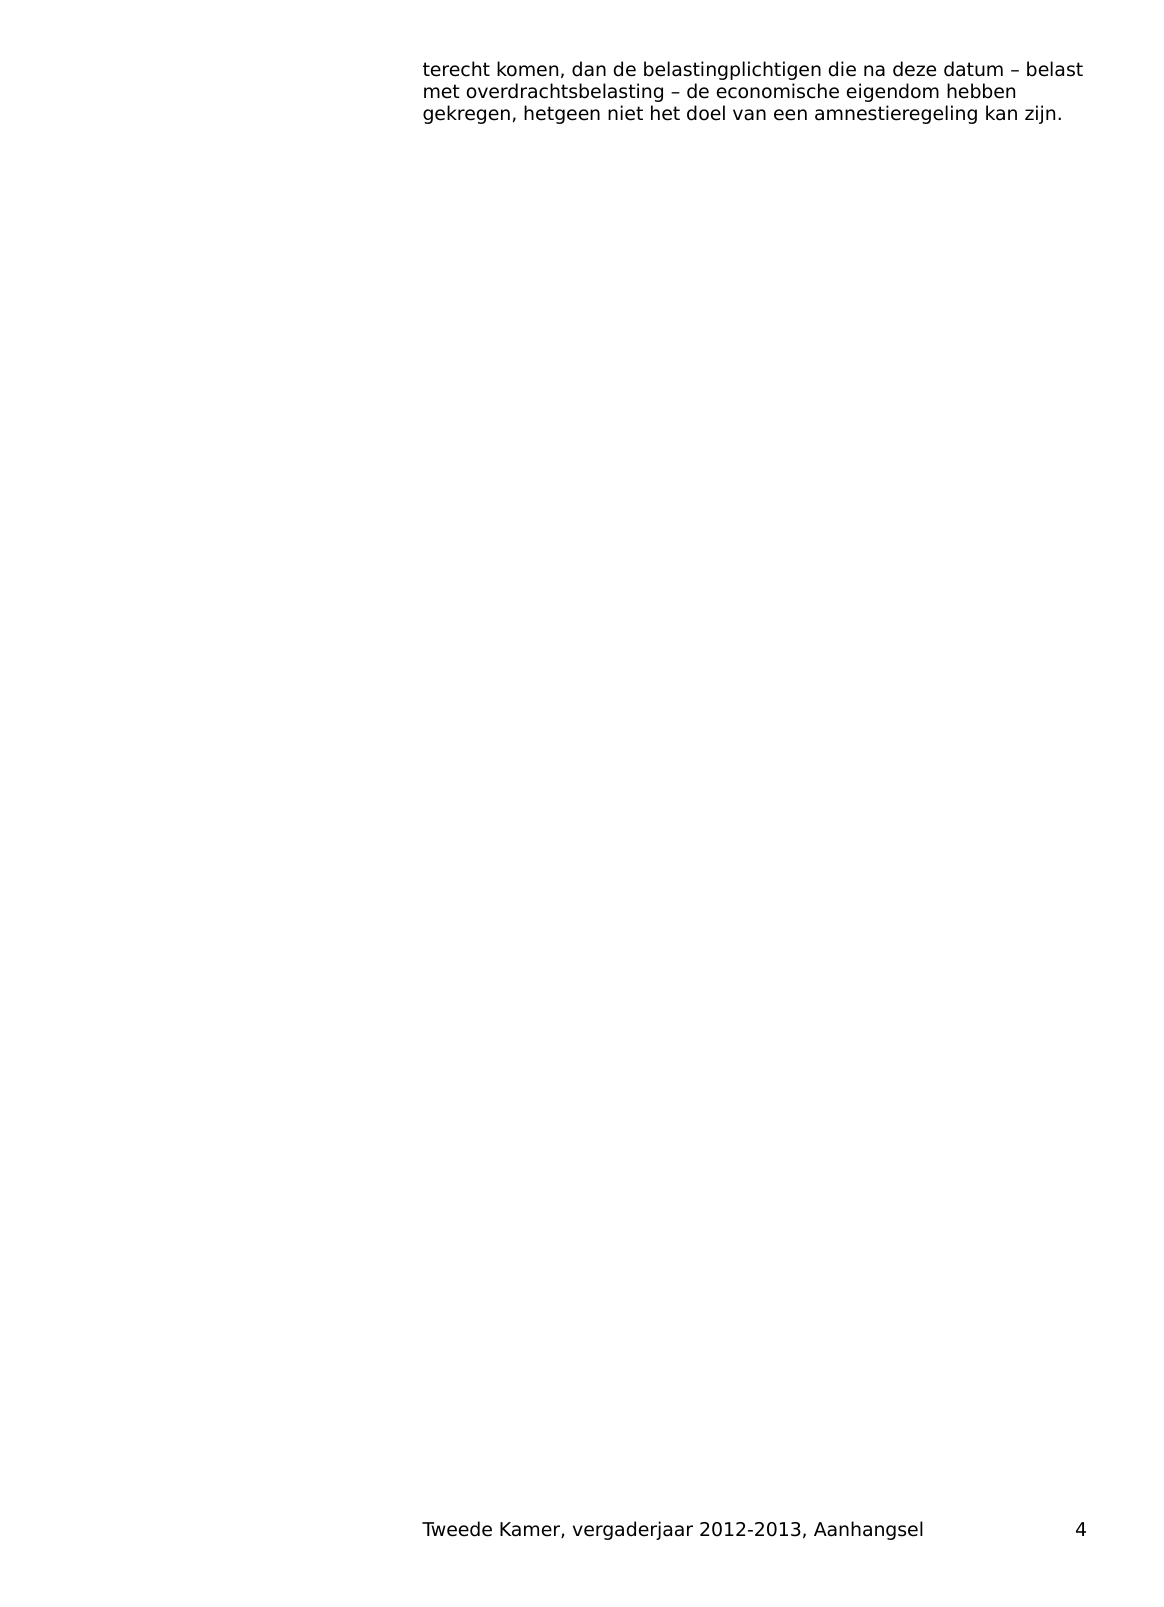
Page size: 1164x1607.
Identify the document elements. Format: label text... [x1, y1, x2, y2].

text terecht komen, dan de belastingplichtigen die na deze datum – belast met overdrachtsbelasting – de economische eigendom hebben gekregen, hetgeen niet het doel van een amnestieregeling kan zijn. [422, 59, 1087, 125]
